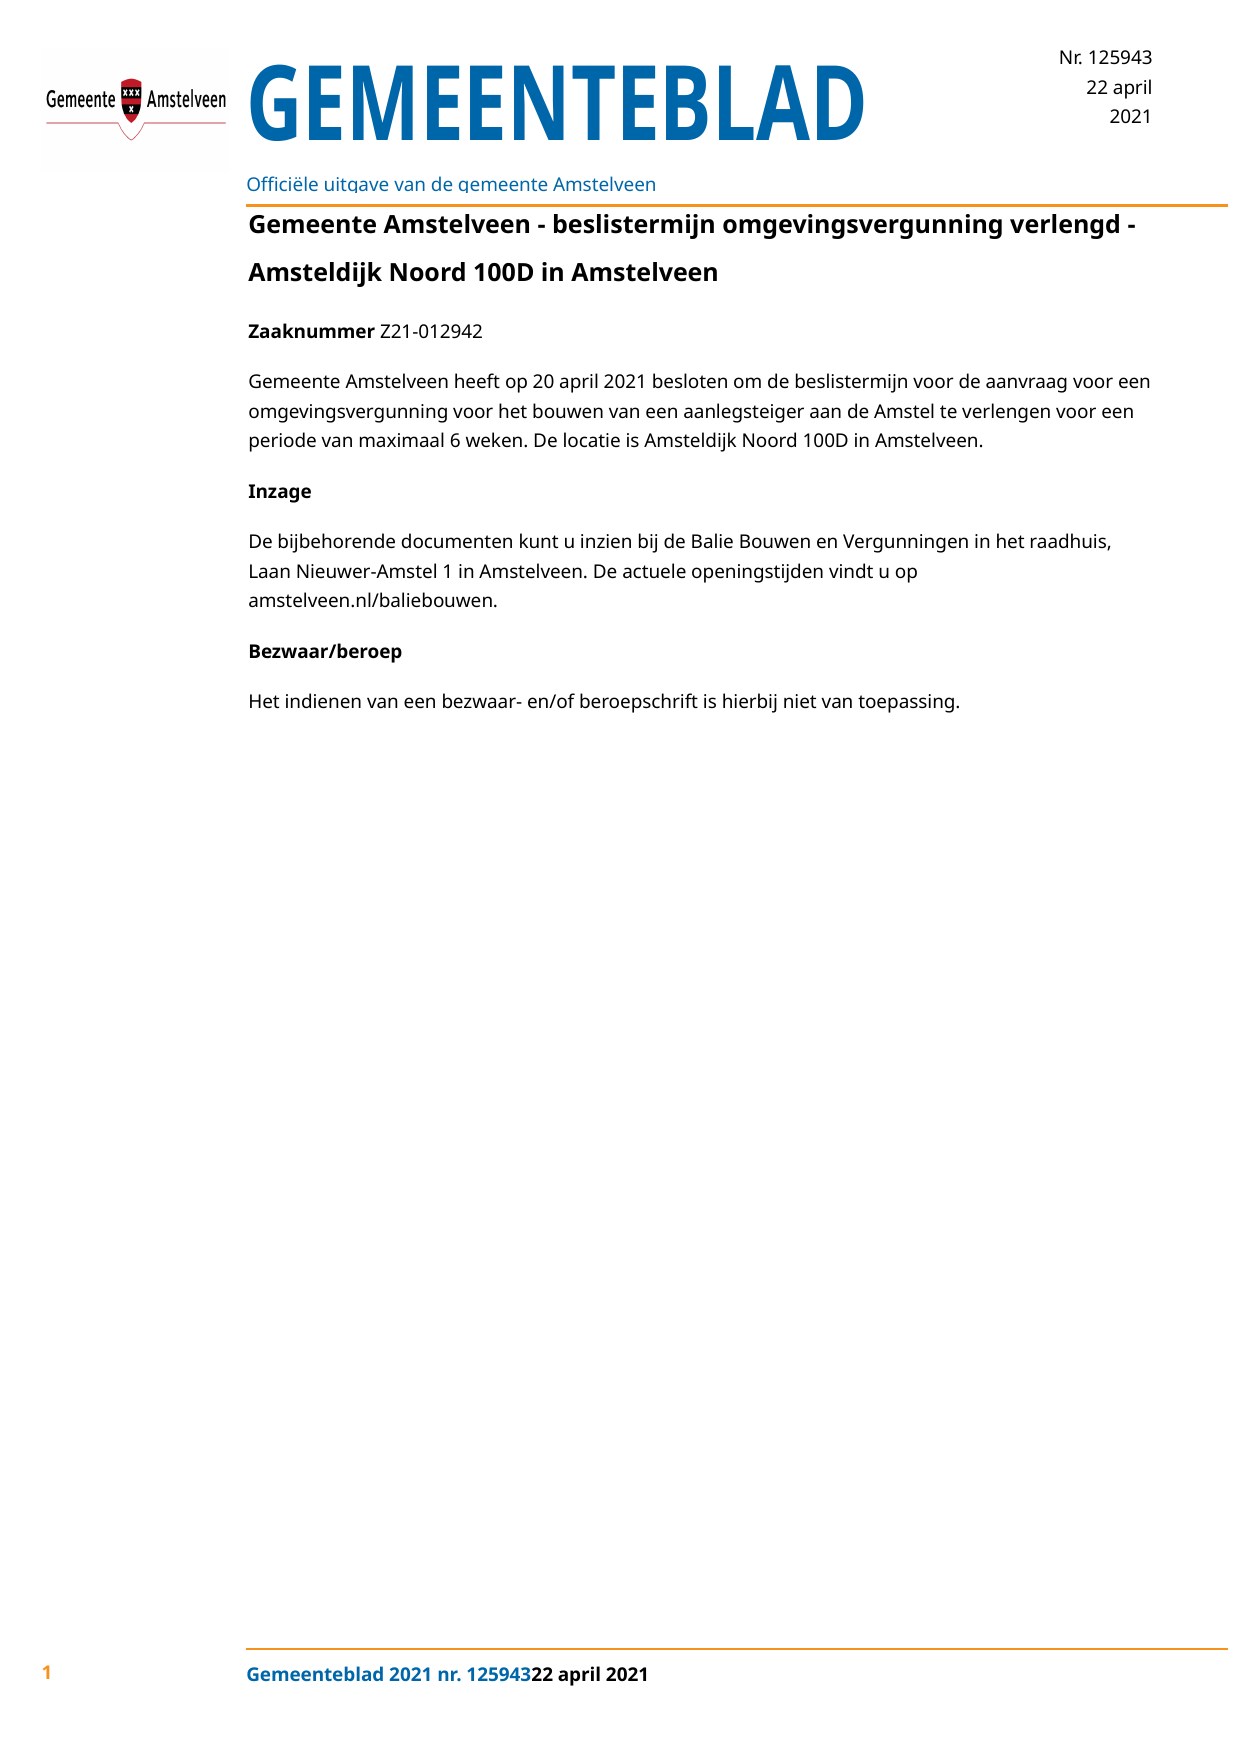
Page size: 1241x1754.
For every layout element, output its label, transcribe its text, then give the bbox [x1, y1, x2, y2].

text De bijbehorende documenten kunt u inzien bij de Balie Bouwen en Vergunningen in het raadhuis, Laan Nieuwer-Amstel 1 in Amstelveen. De actuele openingstijden vindt u op amstelveen.nl/baliebouwen. [248, 528, 1152, 613]
text Gemeente Amstelveen heeft op 20 april 2021 besloten om de beslistermijn voor de aanvraag voor een omgevingsvergunning voor het bouwen van een aanlegsteiger aan de Amstel te verlengen voor een periode van maximaal 6 weken. De locatie is Amsteldijk Noord 100D in Amstelveen. [248, 368, 1152, 453]
text Het indienen van een bezwaar- en/of beroepschrift is hierbij niet van toepassing. [248, 688, 1152, 714]
text Zaaknummer Z21-012942 [248, 318, 1152, 344]
text Inzage [248, 478, 1152, 504]
text Bezwaar/beroep [248, 638, 1152, 664]
text Gemeente Amstelveen - beslistermijn omgevingsvergunning verlengd - Amsteldijk Noord 100D in Amstelveen [248, 207, 1152, 288]
picture [41, 47, 231, 172]
